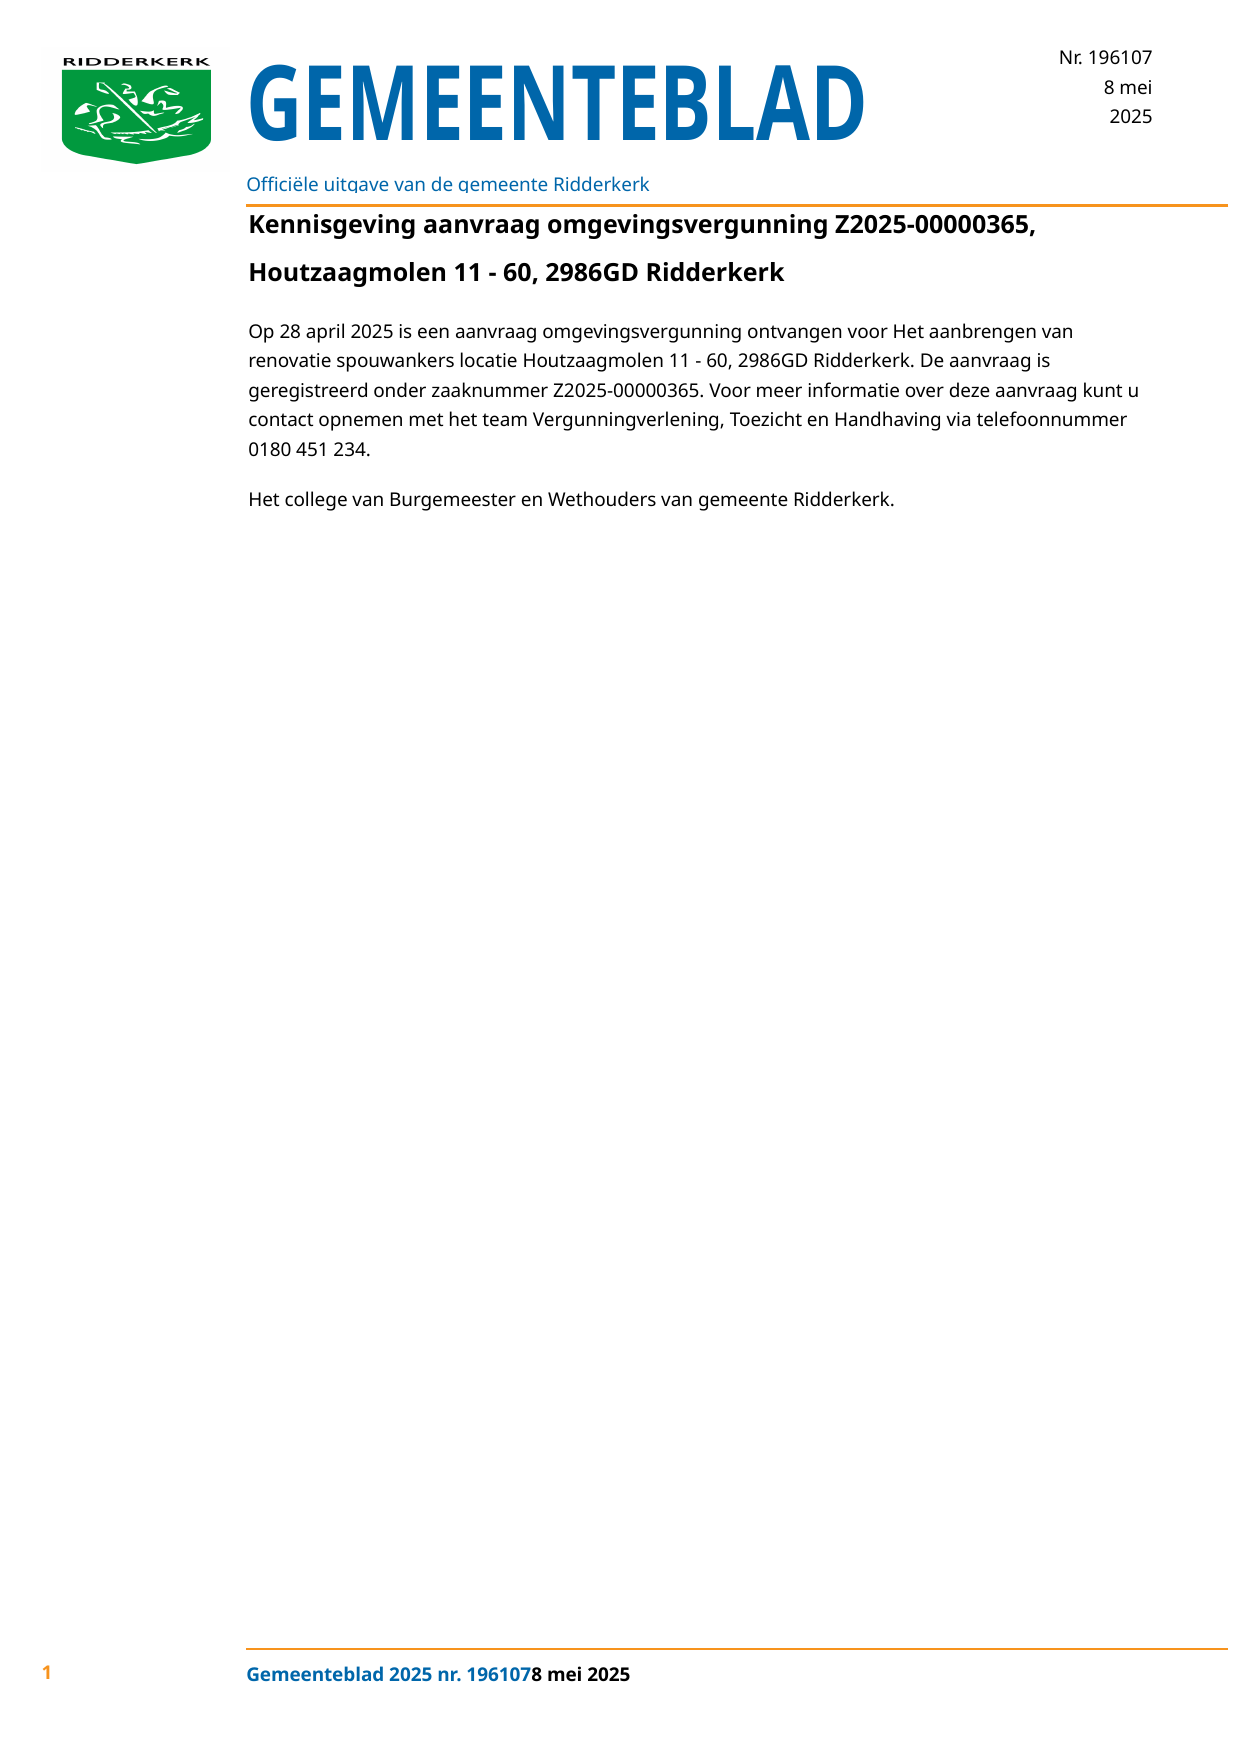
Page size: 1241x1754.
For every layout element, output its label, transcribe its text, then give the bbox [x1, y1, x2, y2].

text Kennisgeving aanvraag omgevingsvergunning Z2025-00000365, Houtzaagmolen 11 - 60, 2986GD Ridderkerk [248, 207, 1152, 288]
text Op 28 april 2025 is een aanvraag omgevingsvergunning ontvangen voor Het aanbrengen van renovatie spouwankers locatie Houtzaagmolen 11 - 60, 2986GD Ridderkerk. De aanvraag is geregistreerd onder zaaknummer Z2025-00000365. Voor meer informatie over deze aanvraag kunt u contact opnemen met het team Vergunningverlening, Toezicht en Handhaving via telefoonnummer 0180 451 234. [248, 318, 1152, 462]
picture [41, 47, 231, 172]
text Het college van Burgemeester en Wethouders van gemeente Ridderkerk. [248, 487, 1152, 512]
